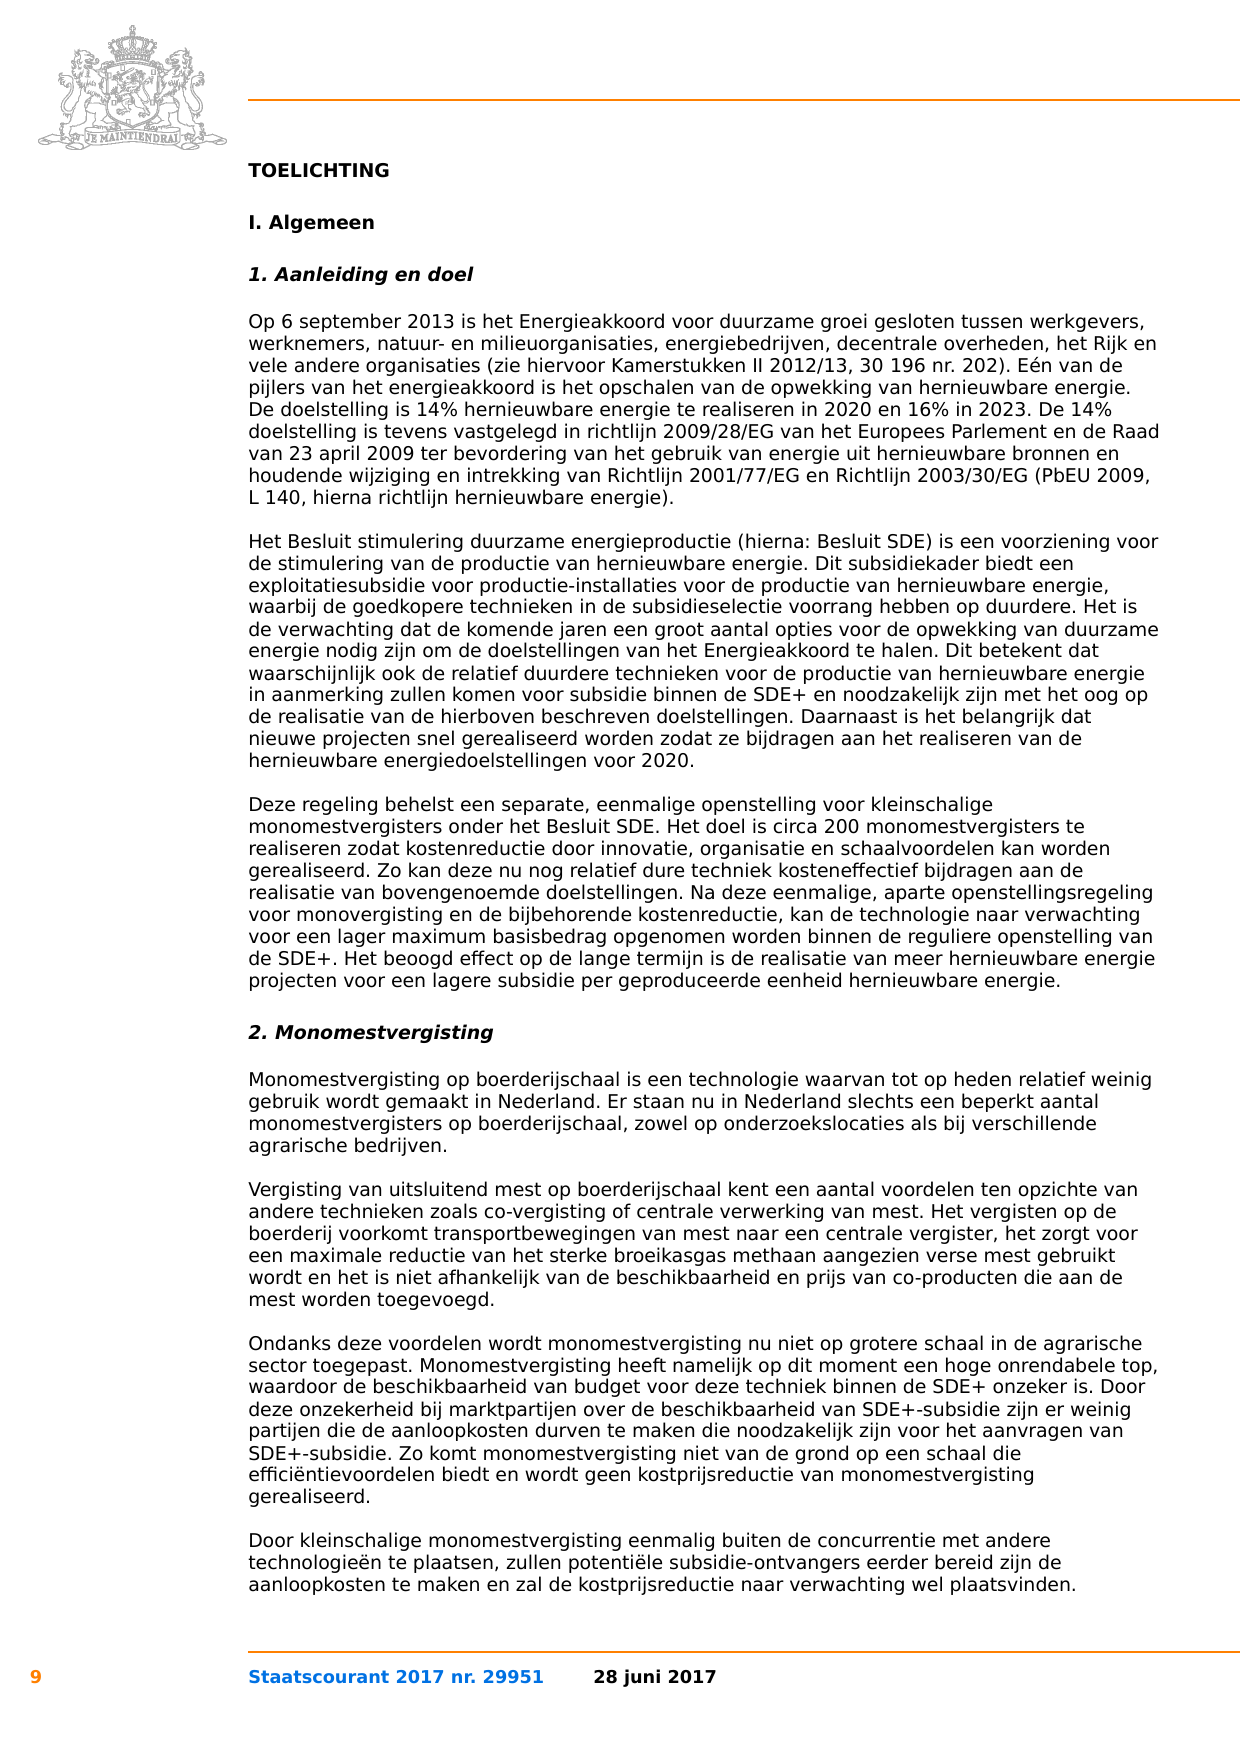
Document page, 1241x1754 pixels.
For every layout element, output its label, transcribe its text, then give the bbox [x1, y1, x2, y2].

text Monomestvergisting op boerderijschaal is een technologie waarvan tot op heden relatief weinig gebruik wordt gemaakt in Nederland. Er staan nu in Nederland slechts een beperkt aantal monomestvergisters op boerderijschaal, zowel op onderzoekslocaties als bij verschillende agrarische bedrijven. [248, 1069, 1163, 1157]
subtitle TOELICHTING [248, 160, 1163, 182]
subtitle 1. Aanleiding en doel [248, 264, 1163, 286]
text Vergisting van uitsluitend mest op boerderijschaal kent een aantal voordelen ten opzichte van andere technieken zoals co-vergisting of centrale verwerking van mest. Het vergisten op de boerderij voorkomt transportbewegingen van mest naar een centrale vergister, het zorgt voor een maximale reductie van het sterke broeikasgas methaan aangezien verse mest gebruikt wordt en het is niet afhankelijk van de beschikbaarheid en prijs van co-producten die aan de mest worden toegevoegd. [248, 1179, 1163, 1311]
subtitle 2. Monomestvergisting [248, 1022, 1163, 1044]
text Ondanks deze voordelen wordt monomestvergisting nu niet op grotere schaal in de agrarische sector toegepast. Monomestvergisting heeft namelijk op dit moment een hoge onrendabele top, waardoor de beschikbaarheid van budget voor deze techniek binnen de SDE+ onzeker is. Door deze onzekerheid bij marktpartijen over de beschikbaarheid van SDE+-subsidie zijn er weinig partijen die de aanloopkosten durven te maken die noodzakelijk zijn voor het aanvragen van SDE+-subsidie. Zo komt monomestvergisting niet van de grond op een schaal die efficiëntievoordelen biedt en wordt geen kostprijsreductie van monomestvergisting gerealiseerd. [248, 1332, 1163, 1508]
picture [38, 25, 227, 150]
text Deze regeling behelst een separate, eenmalige openstelling voor kleinschalige monomestvergisters onder het Besluit SDE. Het doel is circa 200 monomestvergisters te realiseren zodat kostenreductie door innovatie, organisatie en schaalvoordelen kan worden gerealiseerd. Zo kan deze nu nog relatief dure techniek kosteneffectief bijdragen aan de realisatie van bovengenoemde doelstellingen. Na deze eenmalige, aparte openstellingsregeling voor monovergisting en de bijbehorende kostenreductie, kan de technologie naar verwachting voor een lager maximum basisbedrag opgenomen worden binnen de reguliere openstelling van de SDE+. Het beoogd effect op de lange termijn is de realisatie van meer hernieuwbare energie projecten voor een lagere subsidie per geproduceerde eenheid hernieuwbare energie. [248, 794, 1163, 992]
subtitle I. Algemeen [248, 212, 1163, 234]
text Het Besluit stimulering duurzame energieproductie (hierna: Besluit SDE) is een voorziening voor de stimulering van de productie van hernieuwbare energie. Dit subsidiekader biedt een exploitatiesubsidie voor productie-installaties voor de productie van hernieuwbare energie, waarbij de goedkopere technieken in de subsidieselectie voorrang hebben op duurdere. Het is de verwachting dat de komende jaren een groot aantal opties voor de opwekking van duurzame energie nodig zijn om de doelstellingen van het Energieakkoord te halen. Dit betekent dat waarschijnlijk ook de relatief duurdere technieken voor de productie van hernieuwbare energie in aanmerking zullen komen voor subsidie binnen de SDE+ en noodzakelijk zijn met het oog op de realisatie van de hierboven beschreven doelstellingen. Daarnaast is het belangrijk dat nieuwe projecten snel gerealiseerd worden zodat ze bijdragen aan het realiseren van de hernieuwbare energiedoelstellingen voor 2020. [248, 531, 1163, 772]
text Op 6 september 2013 is het Energieakkoord voor duurzame groei gesloten tussen werkgevers, werknemers, natuur- en milieuorganisaties, energiebedrijven, decentrale overheden, het Rijk en vele andere organisaties (zie hiervoor Kamerstukken II 2012/13, 30 196 nr. 202). Eén van de pijlers van het energieakkoord is het opschalen van de opwekking van hernieuwbare energie. De doelstelling is 14% hernieuwbare energie te realiseren in 2020 en 16% in 2023. De 14% doelstelling is tevens vastgelegd in richtlijn 2009/28/EG van het Europees Parlement en de Raad van 23 april 2009 ter bevordering van het gebruik van energie uit hernieuwbare bronnen en houdende wijziging en intrekking van Richtlijn 2001/77/EG en Richtlijn 2003/30/EG (PbEU 2009, L 140, hierna richtlijn hernieuwbare energie). [248, 311, 1163, 509]
text Door kleinschalige monomestvergisting eenmalig buiten de concurrentie met andere technologieën te plaatsen, zullen potentiële subsidie-ontvangers eerder bereid zijn de aanloopkosten te maken en zal de kostprijsreductie naar verwachting wel plaatsvinden. [248, 1530, 1163, 1596]
